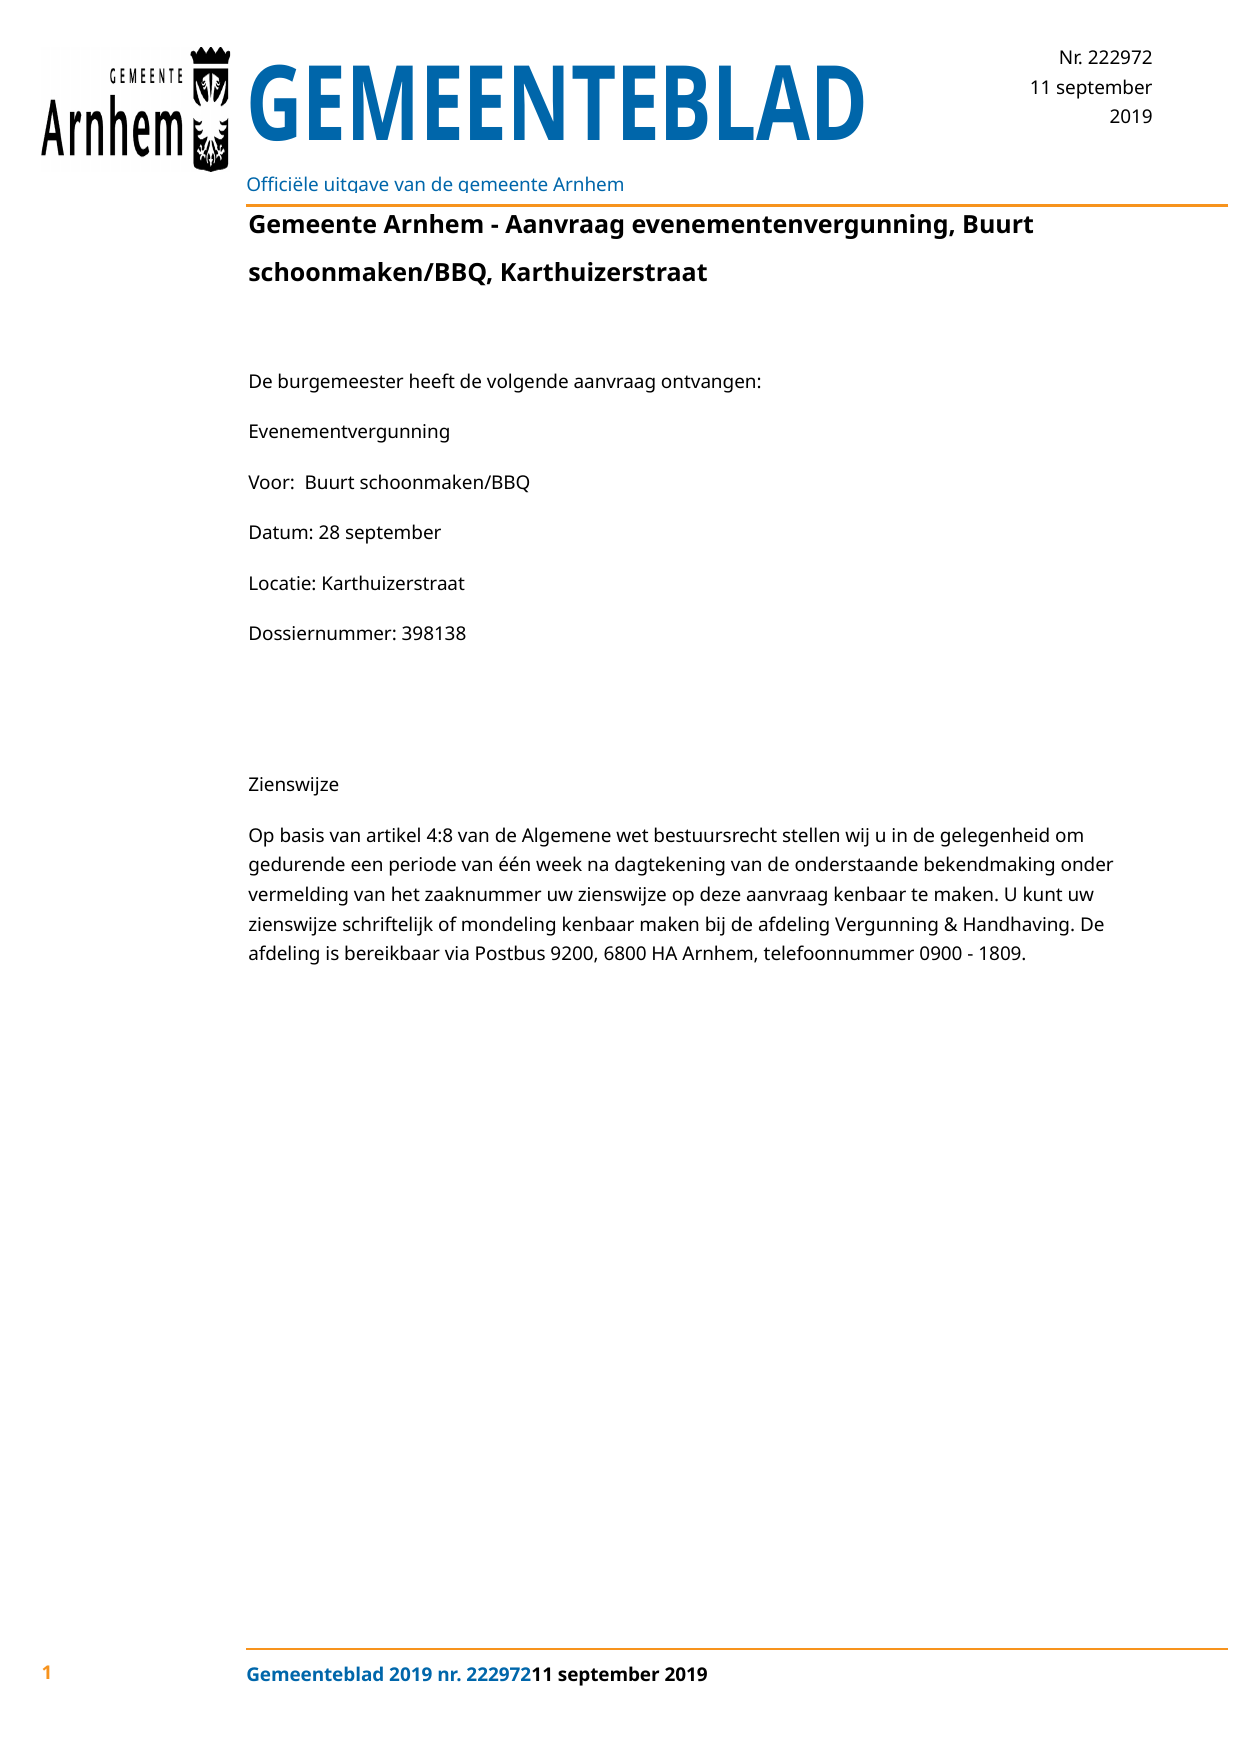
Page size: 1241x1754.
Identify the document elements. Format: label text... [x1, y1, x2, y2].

text De burgemeester heeft de volgende aanvraag ontvangen: [248, 368, 1152, 394]
text Dossiernummer: 398138 [248, 620, 1152, 646]
text Gemeente Arnhem - Aanvraag evenementenvergunning, Buurt schoonmaken/BBQ, Karthuizerstraat [248, 207, 1152, 288]
text Voor: Buurt schoonmaken/BBQ [248, 469, 1152, 495]
picture [41, 47, 231, 172]
text Locatie: Karthuizerstraat [248, 570, 1152, 596]
text Op basis van artikel 4:8 van de Algemene wet bestuursrecht stellen wij u in de gelegenheid om gedurende een periode van één week na dagtekening van de onderstaande bekendmaking onder vermelding van het zaaknummer uw zienswijze op deze aanvraag kenbaar te maken. U kunt uw zienswijze schriftelijk of mondeling kenbaar maken bij de afdeling Vergunning & Handhaving. De afdeling is bereikbaar via Postbus 9200, 6800 HA Arnhem, telefoonnummer 0900 - 1809. [248, 822, 1152, 966]
text Evenementvergunning [248, 419, 1152, 444]
text Datum: 28 september [248, 519, 1152, 545]
text Zienswijze [248, 772, 1152, 797]
